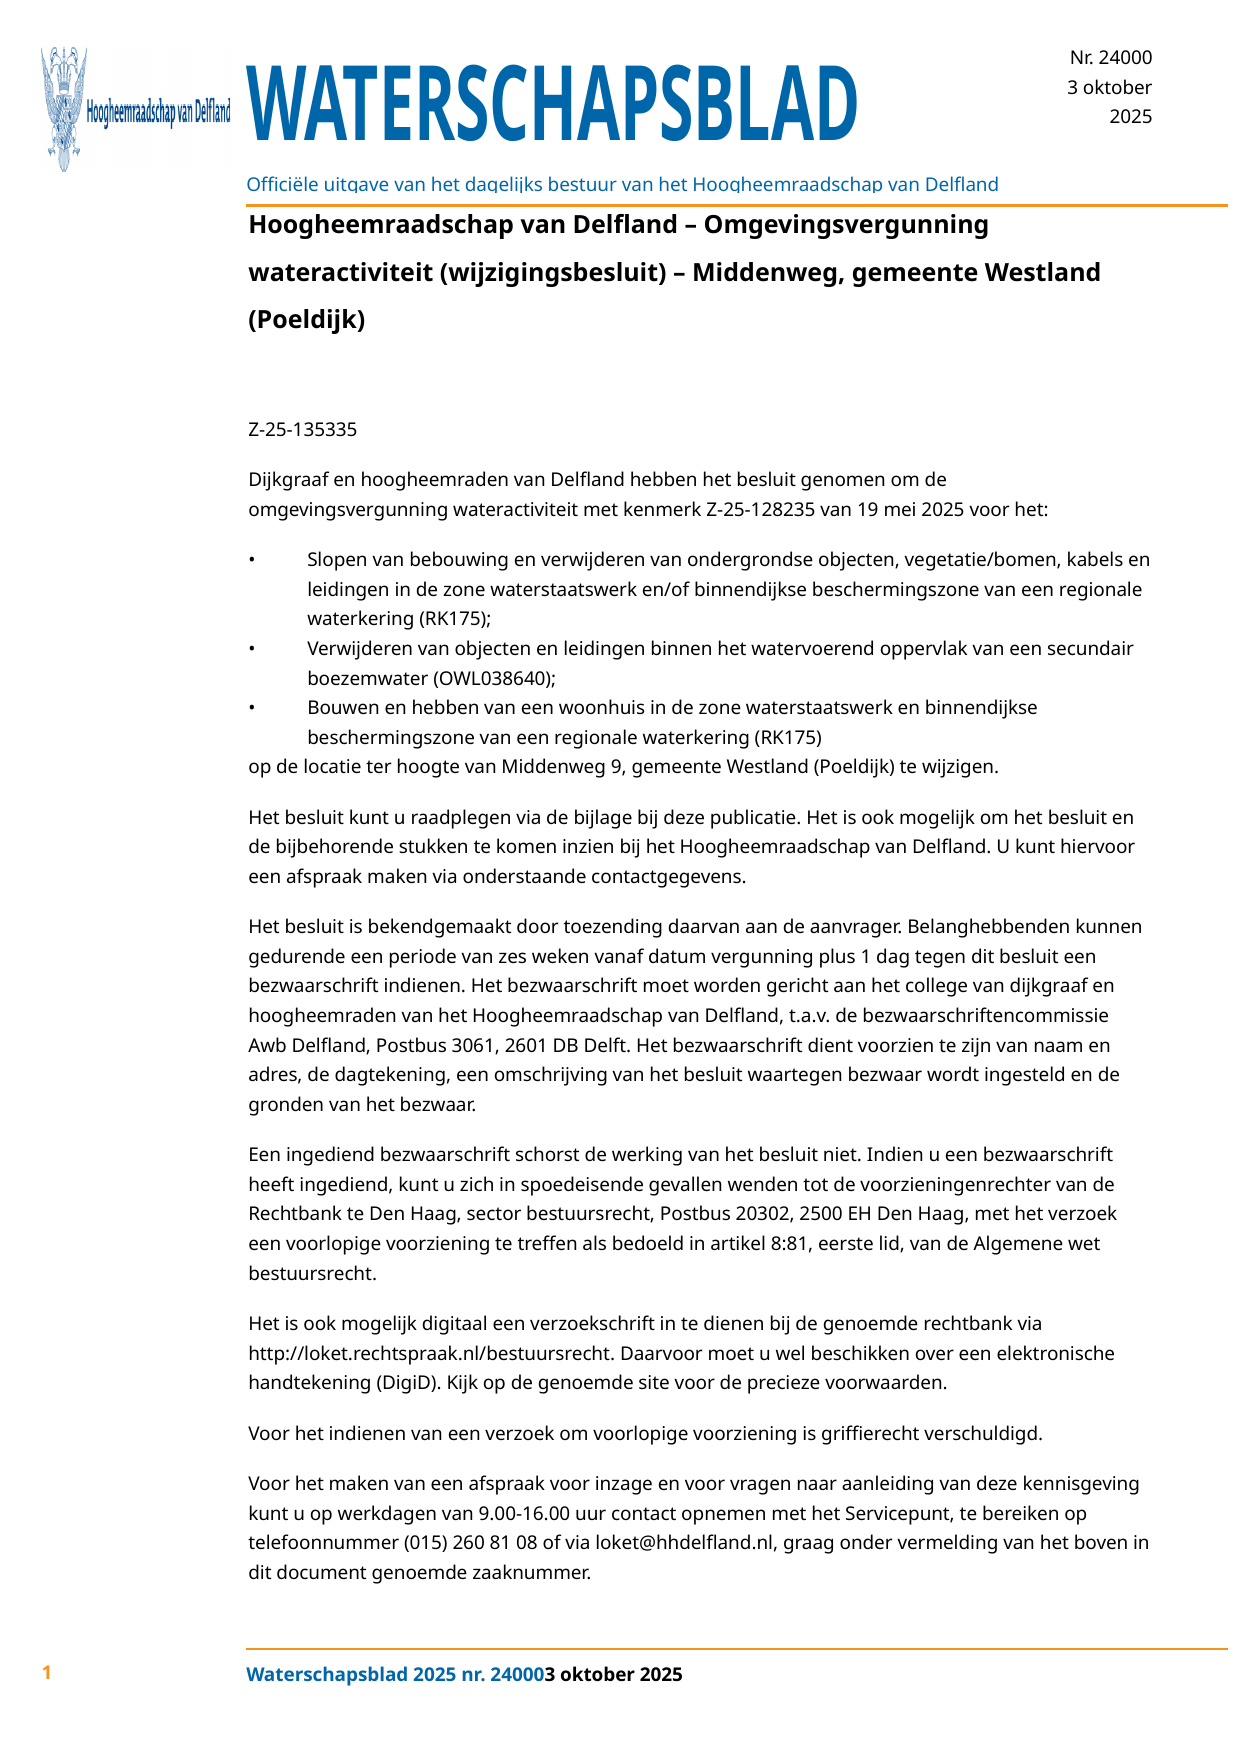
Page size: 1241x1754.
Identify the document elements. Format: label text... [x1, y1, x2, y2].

list Slopen van bebouwing en verwijderen van ondergrondse objecten, vegetatie/bomen, kabels en leidingen in de zone waterstaatswerk en/of binnendijkse beschermingszone van een regionale waterkering (RK175); [248, 546, 1152, 631]
list Bouwen en hebben van een woonhuis in de zone waterstaatswerk en binnendijkse beschermingszone van een regionale waterkering (RK175) [248, 694, 1152, 749]
text op de locatie ter hoogte van Middenweg 9, gemeente Westland (Poeldijk) te wijzigen. [248, 753, 1152, 779]
text Dijkgraaf en hoogheemraden van Delfland hebben het besluit genomen om de omgevingsvergunning wateractiviteit met kenmerk Z-25-128235 van 19 mei 2025 voor het: [248, 466, 1152, 522]
text Het is ook mogelijk digitaal een verzoekschrift in te dienen bij de genoemde rechtbank via http://loket.rechtspraak.nl/bestuursrecht. Daarvoor moet u wel beschikken over een elektronische handtekening (DigiD). Kijk op de genoemde site voor de precieze voorwaarden. [248, 1310, 1152, 1395]
text Z-25-135335 [248, 416, 1152, 442]
text Een ingediend bezwaarschrift schorst de werking van het besluit niet. Indien u een bezwaarschrift heeft ingediend, kunt u zich in spoedeisende gevallen wenden tot de voorzieningenrechter van de Rechtbank te Den Haag, sector bestuursrecht, Postbus 20302, 2500 EH Den Haag, met het verzoek een voorlopige voorziening te treffen als bedoeld in artikel 8:81, eerste lid, van de Algemene wet bestuursrecht. [248, 1141, 1152, 1285]
text Het besluit is bekendgemaakt door toezending daarvan aan de aanvrager. Belanghebbenden kunnen gedurende een periode van zes weken vanaf datum vergunning plus 1 dag tegen dit besluit een bezwaarschrift indienen. Het bezwaarschrift moet worden gericht aan het college van dijkgraaf en hoogheemraden van het Hoogheemraadschap van Delfland, t.a.v. de bezwaarschriftencommissie Awb Delfland, Postbus 3061, 2601 DB Delft. Het bezwaarschrift dient voorzien te zijn van naam en adres, de dagtekening, een omschrijving van het besluit waartegen bezwaar wordt ingesteld en de gronden van het bezwaar. [248, 913, 1152, 1117]
text Voor het indienen van een verzoek om voorlopige voorziening is griffierecht verschuldigd. [248, 1420, 1152, 1445]
text Voor het maken van een afspraak voor inzage en voor vragen naar aanleiding van deze kennisgeving kunt u op werkdagen van 9.00-16.00 uur contact opnemen met het Servicepunt, te bereiken op telefoonnummer (015) 260 81 08 of via loket@hhdelfland.nl, graag onder vermelding van het boven in dit document genoemde zaaknummer. [248, 1470, 1152, 1584]
list Verwijderen van objecten en leidingen binnen het watervoerend oppervlak van een secundair boezemwater (OWL038640); [248, 635, 1152, 690]
picture [41, 47, 231, 172]
text Het besluit kunt u raadplegen via de bijlage bij deze publicatie. Het is ook mogelijk om het besluit en de bijbehorende stukken te komen inzien bij het Hoogheemraadschap van Delfland. U kunt hiervoor een afspraak maken via onderstaande contactgegevens. [248, 804, 1152, 889]
text Hoogheemraadschap van Delfland – Omgevingsvergunning wateractiviteit (wijzigingsbesluit) – Middenweg, gemeente Westland (Poeldijk) [248, 207, 1152, 336]
